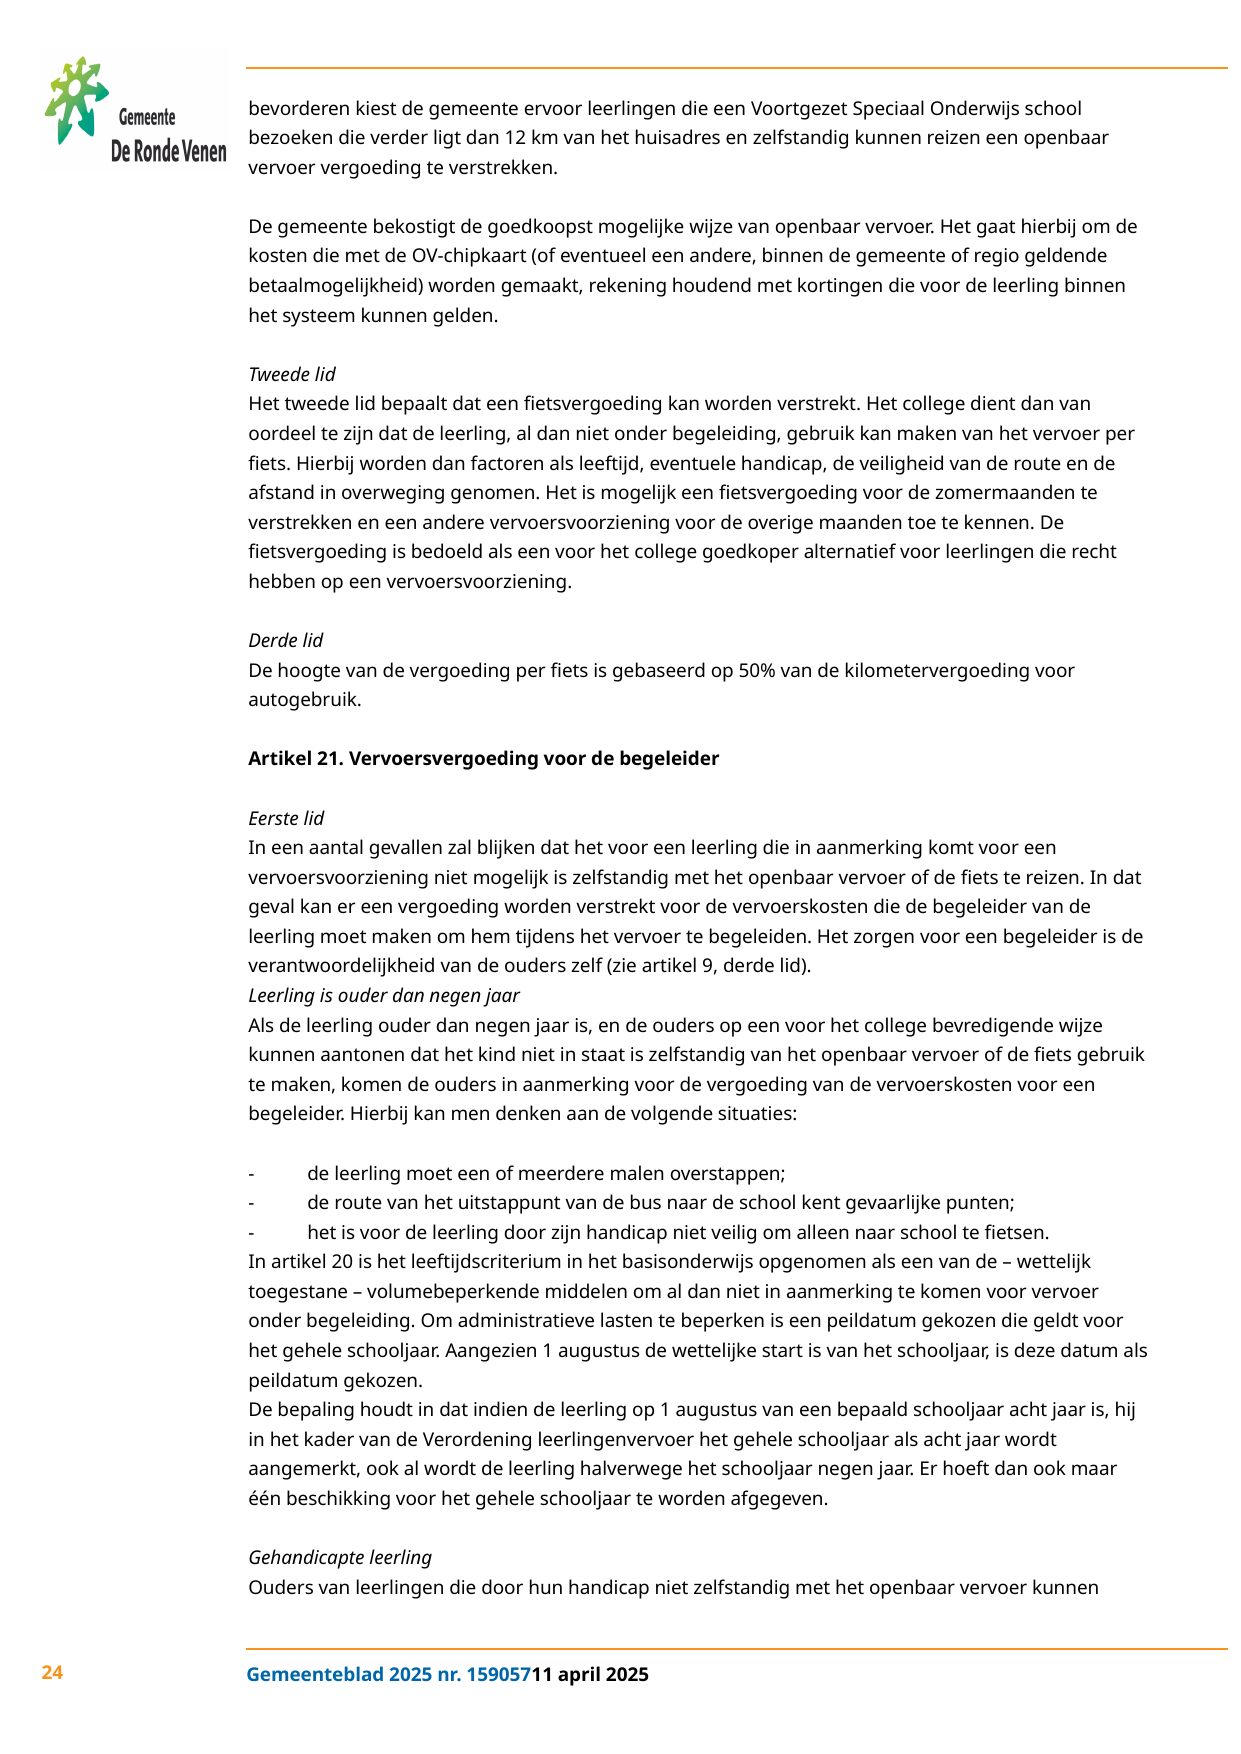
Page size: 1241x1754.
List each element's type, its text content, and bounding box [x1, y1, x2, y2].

text Ouders van leerlingen die door hun handicap niet zelfstandig met het openbaar vervoer kunnen [248, 1574, 1152, 1600]
text De bepaling houdt in dat indien de leerling op 1 augustus van een bepaald schooljaar acht jaar is, hij in het kader van de Verordening leerlingenvervoer het gehele schooljaar als acht jaar wordt aangemerkt, ook al wordt de leerling halverwege het schooljaar negen jaar. Er hoeft dan ook maar één beschikking voor het gehele schooljaar te worden afgegeven. [248, 1396, 1152, 1511]
text Artikel 21. Vervoersvergoeding voor de begeleider [248, 746, 1152, 771]
text In artikel 20 is het leeftijdscriterium in het basisonderwijs opgenomen als een van de – wettelijk toegestane – volumebeperkende middelen om al dan niet in aanmerking te komen voor vervoer onder begeleiding. Om administratieve lasten te beperken is een peildatum gekozen die geldt voor het gehele schooljaar. Aangezien 1 augustus de wettelijke start is van het schooljaar, is deze datum als peildatum gekozen. [248, 1248, 1152, 1393]
text Tweede lid [248, 361, 1152, 387]
list het is voor de leerling door zijn handicap niet veilig om alleen naar school te fietsen. [248, 1219, 1152, 1245]
text Gehandicapte leerling [248, 1544, 1152, 1570]
text De hoogte van de vergoeding per fiets is gebaseerd op 50% van de kilometervergoeding voor autogebruik. [248, 657, 1152, 712]
list de leerling moet een of meerdere malen overstappen; [248, 1160, 1152, 1186]
text Het tweede lid bepaalt dat een fietsvergoeding kan worden verstrekt. Het college dient dan van oordeel te zijn dat de leerling, al dan niet onder begeleiding, gebruik kan maken van het vervoer per fiets. Hierbij worden dan factoren als leeftijd, eventuele handicap, de veiligheid van de route en de afstand in overweging genomen. Het is mogelijk een fietsvergoeding voor de zomermaanden te verstrekken en een andere vervoersvoorziening voor de overige maanden toe te kennen. De fietsvergoeding is bedoeld als een voor het college goedkoper alternatief voor leerlingen die recht hebben op een vervoersvoorziening. [248, 391, 1152, 594]
text Leerling is ouder dan negen jaar [248, 982, 1152, 1008]
text Derde lid [248, 627, 1152, 653]
text Eerste lid [248, 805, 1152, 831]
list de route van het uitstappunt van de bus naar de school kent gevaarlijke punten; [248, 1189, 1152, 1215]
picture [41, 47, 231, 172]
text bevorderen kiest de gemeente ervoor leerlingen die een Voortgezet Speciaal Onderwijs school bezoeken die verder ligt dan 12 km van het huisadres en zelfstandig kunnen reizen een openbaar vervoer vergoeding te verstrekken. [248, 95, 1152, 180]
text Als de leerling ouder dan negen jaar is, en de ouders op een voor het college bevredigende wijze kunnen aantonen dat het kind niet in staat is zelfstandig van het openbaar vervoer of de fiets gebruik te maken, komen de ouders in aanmerking voor de vergoeding van de vervoerskosten voor een begeleider. Hierbij kan men denken aan de volgende situaties: [248, 1012, 1152, 1126]
text In een aantal gevallen zal blijken dat het voor een leerling die in aanmerking komt voor een vervoersvoorziening niet mogelijk is zelfstandig met het openbaar vervoer of de fiets te reizen. In dat geval kan er een vergoeding worden verstrekt voor de vervoerskosten die de begeleider van de leerling moet maken om hem tijdens het vervoer te begeleiden. Het zorgen voor een begeleider is de verantwoordelijkheid van de ouders zelf (zie artikel 9, derde lid). [248, 834, 1152, 978]
text De gemeente bekostigt de goedkoopst mogelijke wijze van openbaar vervoer. Het gaat hierbij om de kosten die met de OV-chipkaart (of eventueel een andere, binnen de gemeente of regio geldende betaalmogelijkheid) worden gemaakt, rekening houdend met kortingen die voor de leerling binnen het systeem kunnen gelden. [248, 213, 1152, 328]
